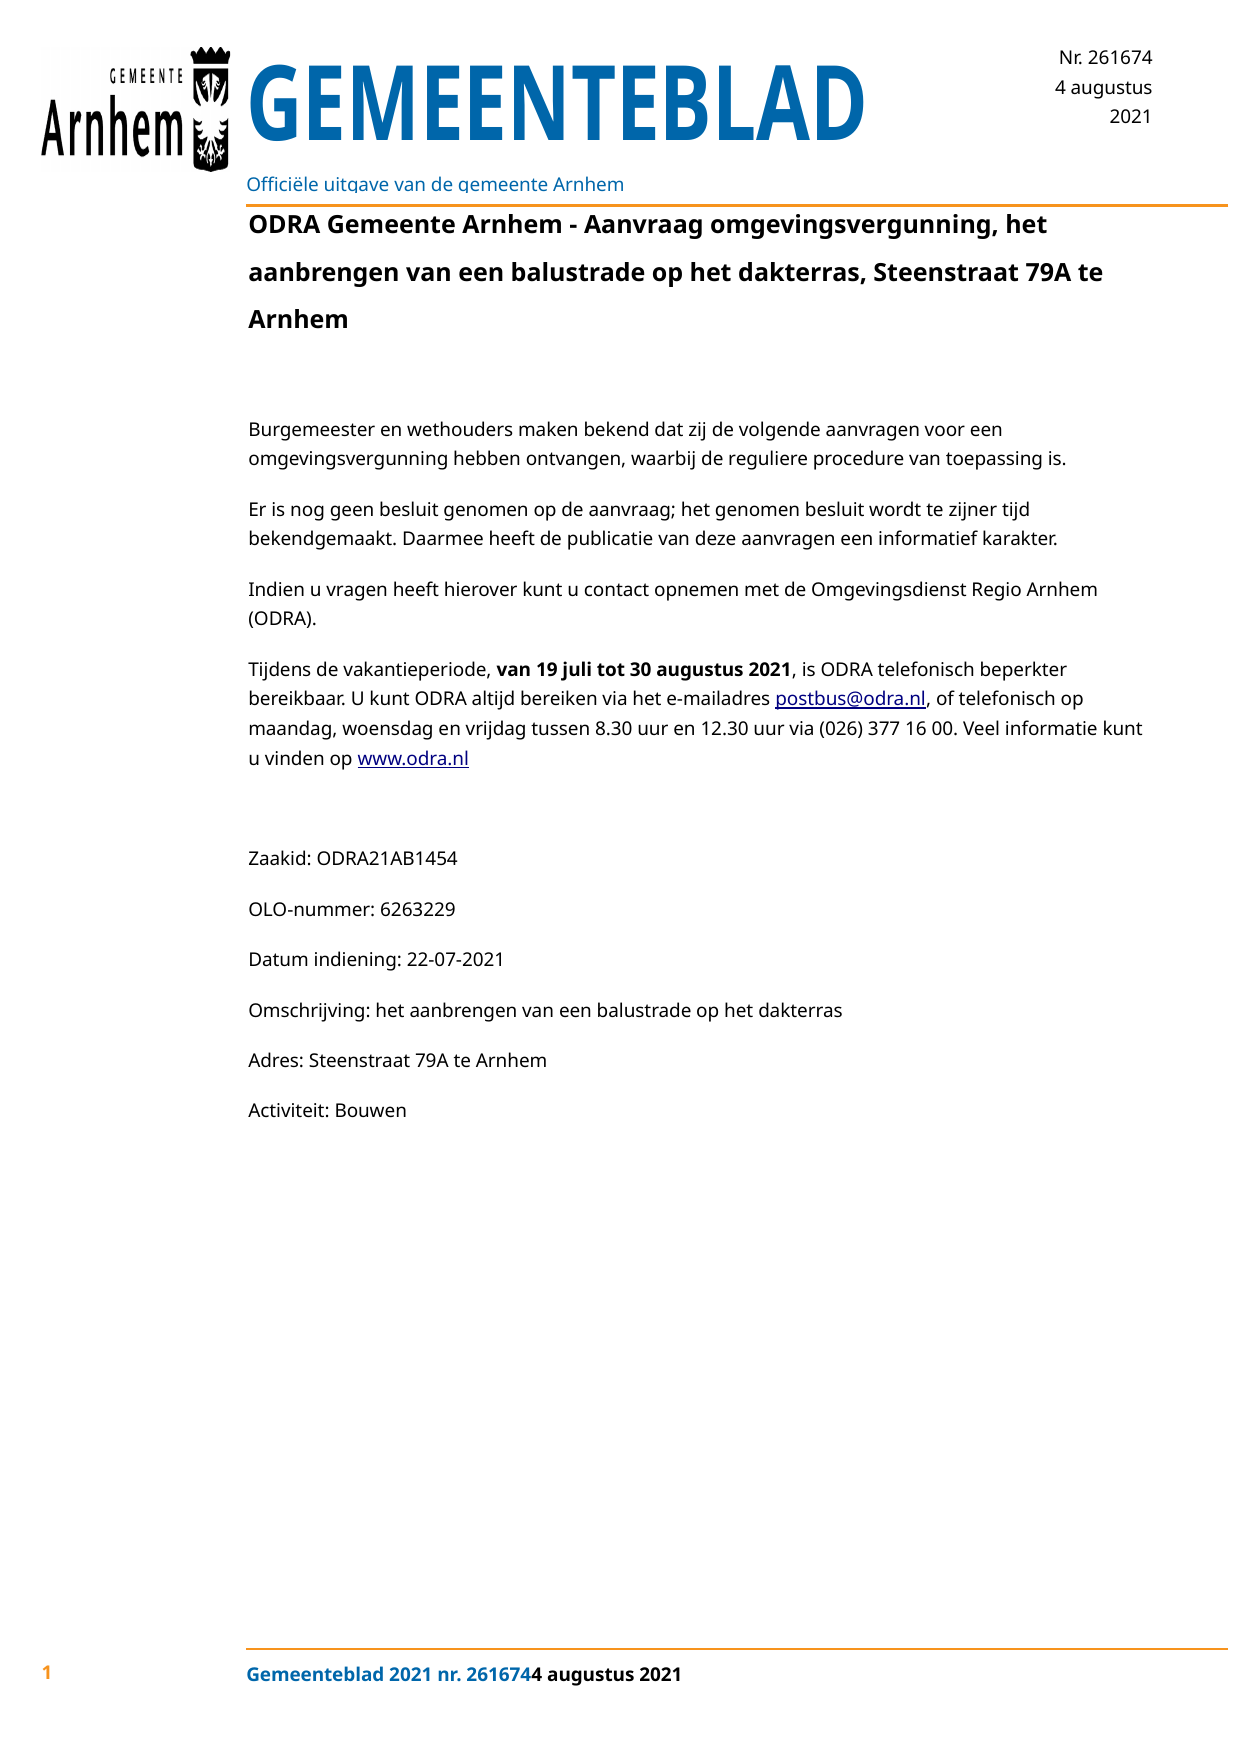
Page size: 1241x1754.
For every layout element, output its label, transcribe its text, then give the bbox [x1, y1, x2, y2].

text Burgemeester en wethouders maken bekend dat zij de volgende aanvragen voor een omgevingsvergunning hebben ontvangen, waarbij de reguliere procedure van toepassing is. [248, 416, 1152, 471]
picture [41, 47, 231, 172]
text ODRA Gemeente Arnhem - Aanvraag omgevingsvergunning, het aanbrengen van een balustrade op het dakterras, Steenstraat 79A te Arnhem [248, 207, 1152, 336]
text Tijdens de vakantieperiode, van 19 juli tot 30 augustus 2021, is ODRA telefonisch beperkter bereikbaar. U kunt ODRA altijd bereiken via het e-mailadres postbus@odra.nl, of telefonisch op maandag, woensdag en vrijdag tussen 8.30 uur en 12.30 uur via (026) 377 16 00. Veel informatie kunt u vinden op www.odra.nl [248, 656, 1152, 770]
text Indien u vragen heeft hierover kunt u contact opnemen met de Omgevingsdienst Regio Arnhem (ODRA). [248, 576, 1152, 631]
text Datum indiening: 22-07-2021 [248, 946, 1152, 972]
text Er is nog geen besluit genomen op de aanvraag; het genomen besluit wordt te zijner tijd bekendgemaakt. Daarmee heeft de publicatie van deze aanvragen een informatief karakter. [248, 496, 1152, 551]
text Omschrijving: het aanbrengen van een balustrade op het dakterras [248, 997, 1152, 1022]
text Activiteit: Bouwen [248, 1098, 1152, 1123]
text Zaakid: ODRA21AB1454 [248, 846, 1152, 871]
text OLO-nummer: 6263229 [248, 896, 1152, 922]
text Adres: Steenstraat 79A te Arnhem [248, 1047, 1152, 1073]
